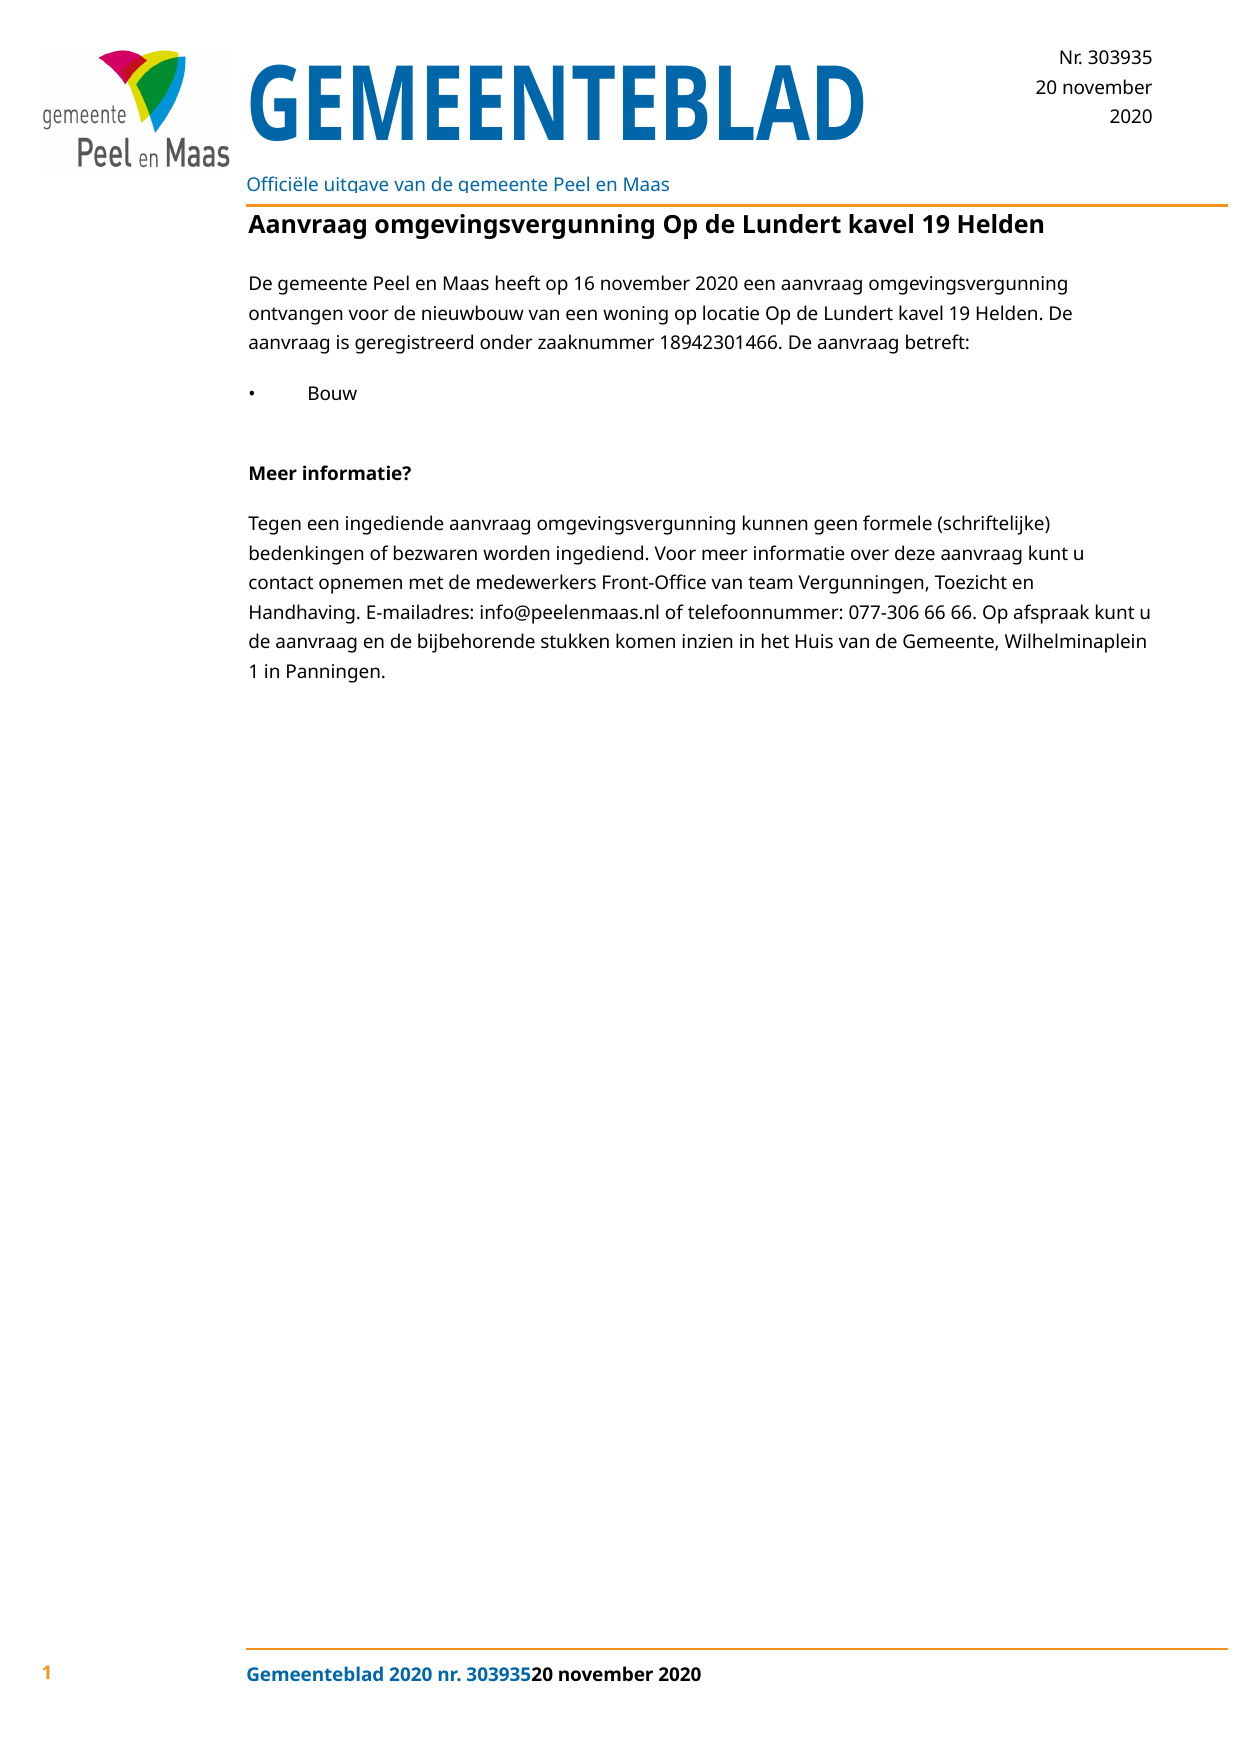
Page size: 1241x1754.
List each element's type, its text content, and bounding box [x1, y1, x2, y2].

list Bouw [248, 380, 1152, 406]
picture [41, 47, 231, 172]
text Tegen een ingediende aanvraag omgevingsvergunning kunnen geen formele (schriftelijke) bedenkingen of bezwaren worden ingediend. Voor meer informatie over deze aanvraag kunt u contact opnemen met de medewerkers Front-Office van team Vergunningen, Toezicht en Handhaving. E-mailadres: info@peelenmaas.nl of telefoonnummer: 077-306 66 66. Op afspraak kunt u de aanvraag en de bijbehorende stukken komen inzien in het Huis van de Gemeente, Wilhelminaplein 1 in Panningen. [248, 510, 1152, 684]
text Meer informatie? [248, 460, 1152, 486]
text Aanvraag omgevingsvergunning Op de Lundert kavel 19 Helden [248, 207, 1152, 241]
text De gemeente Peel en Maas heeft op 16 november 2020 een aanvraag omgevingsvergunning ontvangen voor de nieuwbouw van een woning op locatie Op de Lundert kavel 19 Helden. De aanvraag is geregistreerd onder zaaknummer 18942301466. De aanvraag betreft: [248, 270, 1152, 355]
